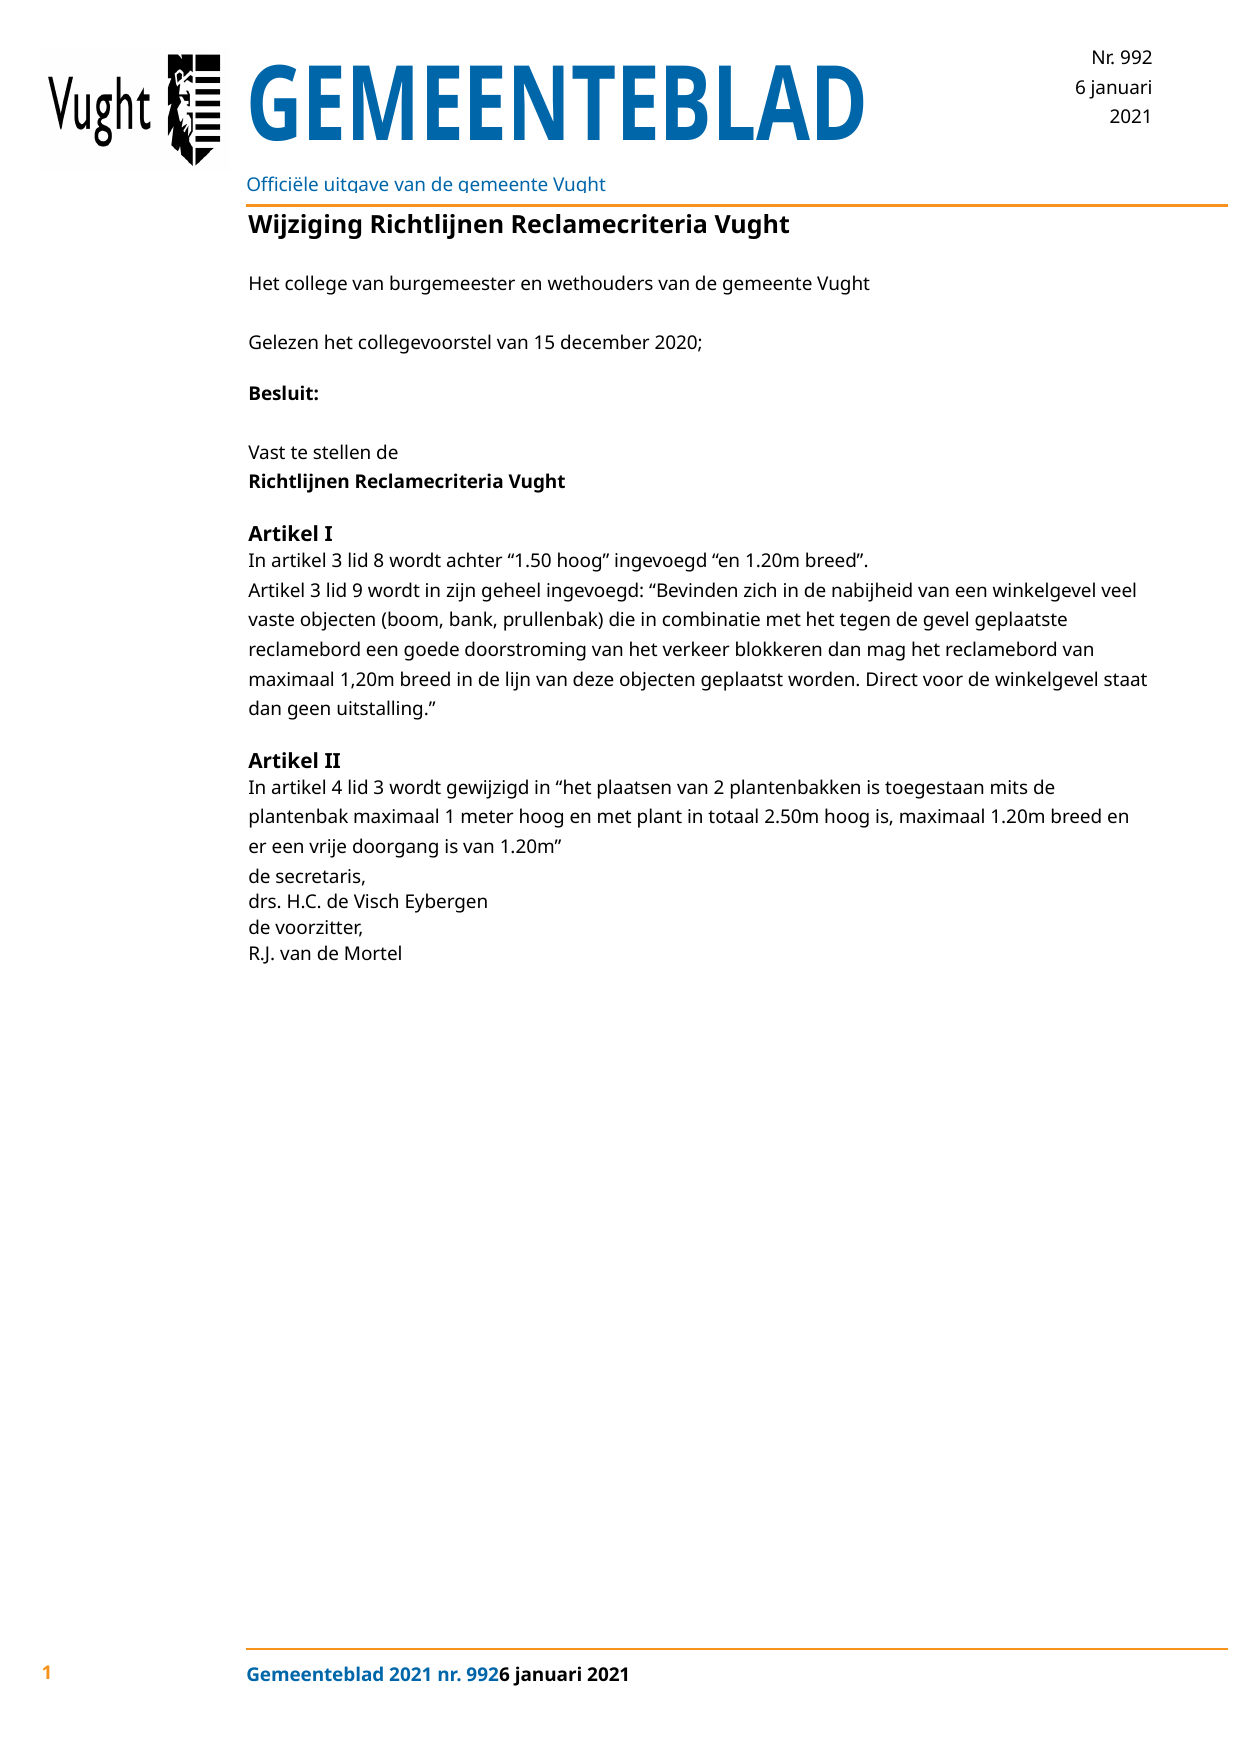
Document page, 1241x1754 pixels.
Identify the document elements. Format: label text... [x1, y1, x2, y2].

text Wijziging Richtlijnen Reclamecriteria Vught [248, 207, 1152, 241]
text de voorzitter, [248, 914, 1152, 940]
text R.J. van de Mortel [248, 940, 1152, 966]
text Vast te stellen de [248, 439, 1152, 465]
text Richtlijnen Reclamecriteria Vught [248, 468, 1152, 494]
text In artikel 4 lid 3 wordt gewijzigd in “het plaatsen van 2 plantenbakken is toegestaan mits de plantenbak maximaal 1 meter hoog en met plant in totaal 2.50m hoog is, maximaal 1.20m breed en er een vrije doorgang is van 1.20m” [248, 774, 1152, 859]
text Besluit: [248, 380, 1152, 406]
text Artikel II [248, 746, 1152, 774]
text de secretaris, [248, 863, 1152, 889]
text Het college van burgemeester en wethouders van de gemeente Vught [248, 270, 1152, 296]
text In artikel 3 lid 8 wordt achter “1.50 hoog” ingevoegd “en 1.20m breed”. [248, 547, 1152, 573]
picture [41, 47, 231, 172]
text drs. H.C. de Visch Eybergen [248, 889, 1152, 914]
text Artikel I [248, 519, 1152, 547]
text Artikel 3 lid 9 wordt in zijn geheel ingevoegd: “Bevinden zich in de nabijheid van een winkelgevel veel vaste objecten (boom, bank, prullenbak) die in combinatie met het tegen de gevel geplaatste reclamebord een goede doorstroming van het verkeer blokkeren dan mag het reclamebord van maximaal 1,20m breed in de lijn van deze objecten geplaatst worden. Direct voor de winkelgevel staat dan geen uitstalling.” [248, 577, 1152, 721]
text Gelezen het collegevoorstel van 15 december 2020; [248, 329, 1152, 355]
